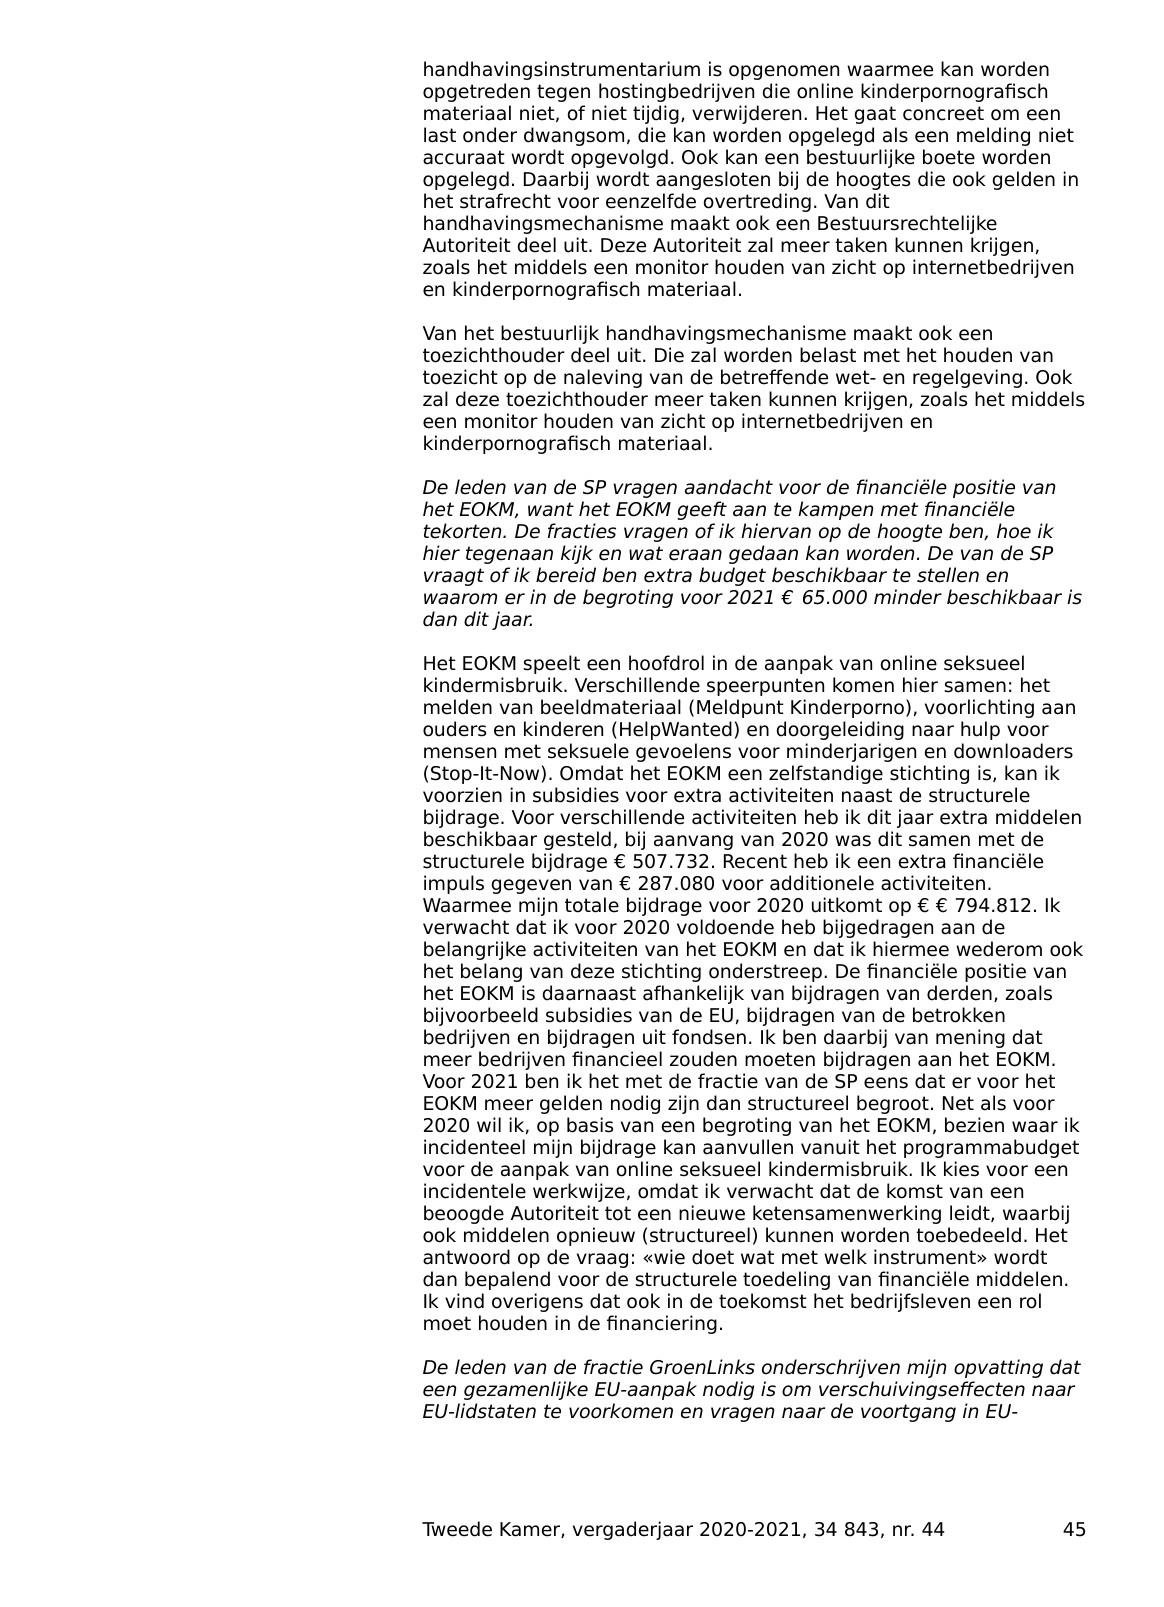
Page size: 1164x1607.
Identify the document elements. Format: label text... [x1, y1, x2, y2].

text De leden van de SP vragen aandacht voor de financiële positie van het EOKM, want het EOKM geeft aan te kampen met financiële tekorten. De fracties vragen of ik hiervan op de hoogte ben, hoe ik hier tegenaan kijk en wat eraan gedaan kan worden. De van de SP vraagt of ik bereid ben extra budget beschikbaar te stellen en waarom er in de begroting voor 2021 € 65.000 minder beschikbaar is dan dit jaar. [422, 477, 1087, 631]
text Het EOKM speelt een hoofdrol in de aanpak van online seksueel kindermisbruik. Verschillende speerpunten komen hier samen: het melden van beeldmateriaal (Meldpunt Kinderporno), voorlichting aan ouders en kinderen (HelpWanted) en doorgeleiding naar hulp voor mensen met seksuele gevoelens voor minderjarigen en downloaders (Stop-It-Now). Omdat het EOKM een zelfstandige stichting is, kan ik voorzien in subsidies voor extra activiteiten naast de structurele bijdrage. Voor verschillende activiteiten heb ik dit jaar extra middelen beschikbaar gesteld, bij aanvang van 2020 was dit samen met de structurele bijdrage € 507.732. Recent heb ik een extra financiële impuls gegeven van € 287.080 voor additionele activiteiten. Waarmee mijn totale bijdrage voor 2020 uitkomt op € € 794.812. Ik verwacht dat ik voor 2020 voldoende heb bijgedragen aan de belangrijke activiteiten van het EOKM en dat ik hiermee wederom ook het belang van deze stichting onderstreep. De financiële positie van het EOKM is daarnaast afhankelijk van bijdragen van derden, zoals bijvoorbeeld subsidies van de EU, bijdragen van de betrokken bedrijven en bijdragen uit fondsen. Ik ben daarbij van mening dat meer bedrijven financieel zouden moeten bijdragen aan het EOKM. Voor 2021 ben ik het met de fractie van de SP eens dat er voor het EOKM meer gelden nodig zijn dan structureel begroot. Net als voor 2020 wil ik, op basis van een begroting van het EOKM, bezien waar ik incidenteel mijn bijdrage kan aanvullen vanuit het programmabudget voor de aanpak van online seksueel kindermisbruik. Ik kies voor een incidentele werkwijze, omdat ik verwacht dat de komst van een beoogde Autoriteit tot een nieuwe ketensamenwerking leidt, waarbij ook middelen opnieuw (structureel) kunnen worden toebedeeld. Het antwoord op de vraag: «wie doet wat met welk instrument» wordt dan bepalend voor de structurele toedeling van financiële middelen. Ik vind overigens dat ook in de toekomst het bedrijfsleven een rol moet houden in de financiering. [422, 653, 1087, 1334]
text De leden van de fractie GroenLinks onderschrijven mijn opvatting dat een gezamenlijke EU-aanpak nodig is om verschuivingseffecten naar EU-lidstaten te voorkomen en vragen naar de voortgang in EU- [422, 1357, 1087, 1423]
text Van het bestuurlijk handhavingsmechanisme maakt ook een toezichthouder deel uit. Die zal worden belast met het houden van toezicht op de naleving van de betreffende wet- en regelgeving. Ook zal deze toezichthouder meer taken kunnen krijgen, zoals het middels een monitor houden van zicht op internetbedrijven en kinderpornografisch materiaal. [422, 323, 1087, 455]
text handhavingsinstrumentarium is opgenomen waarmee kan worden opgetreden tegen hostingbedrijven die online kinderpornografisch materiaal niet, of niet tijdig, verwijderen. Het gaat concreet om een last onder dwangsom, die kan worden opgelegd als een melding niet accuraat wordt opgevolgd. Ook kan een bestuurlijke boete worden opgelegd. Daarbij wordt aangesloten bij de hoogtes die ook gelden in het strafrecht voor eenzelfde overtreding. Van dit handhavingsmechanisme maakt ook een Bestuursrechtelijke Autoriteit deel uit. Deze Autoriteit zal meer taken kunnen krijgen, zoals het middels een monitor houden van zicht op internetbedrijven en kinderpornografisch materiaal. [422, 59, 1087, 301]
